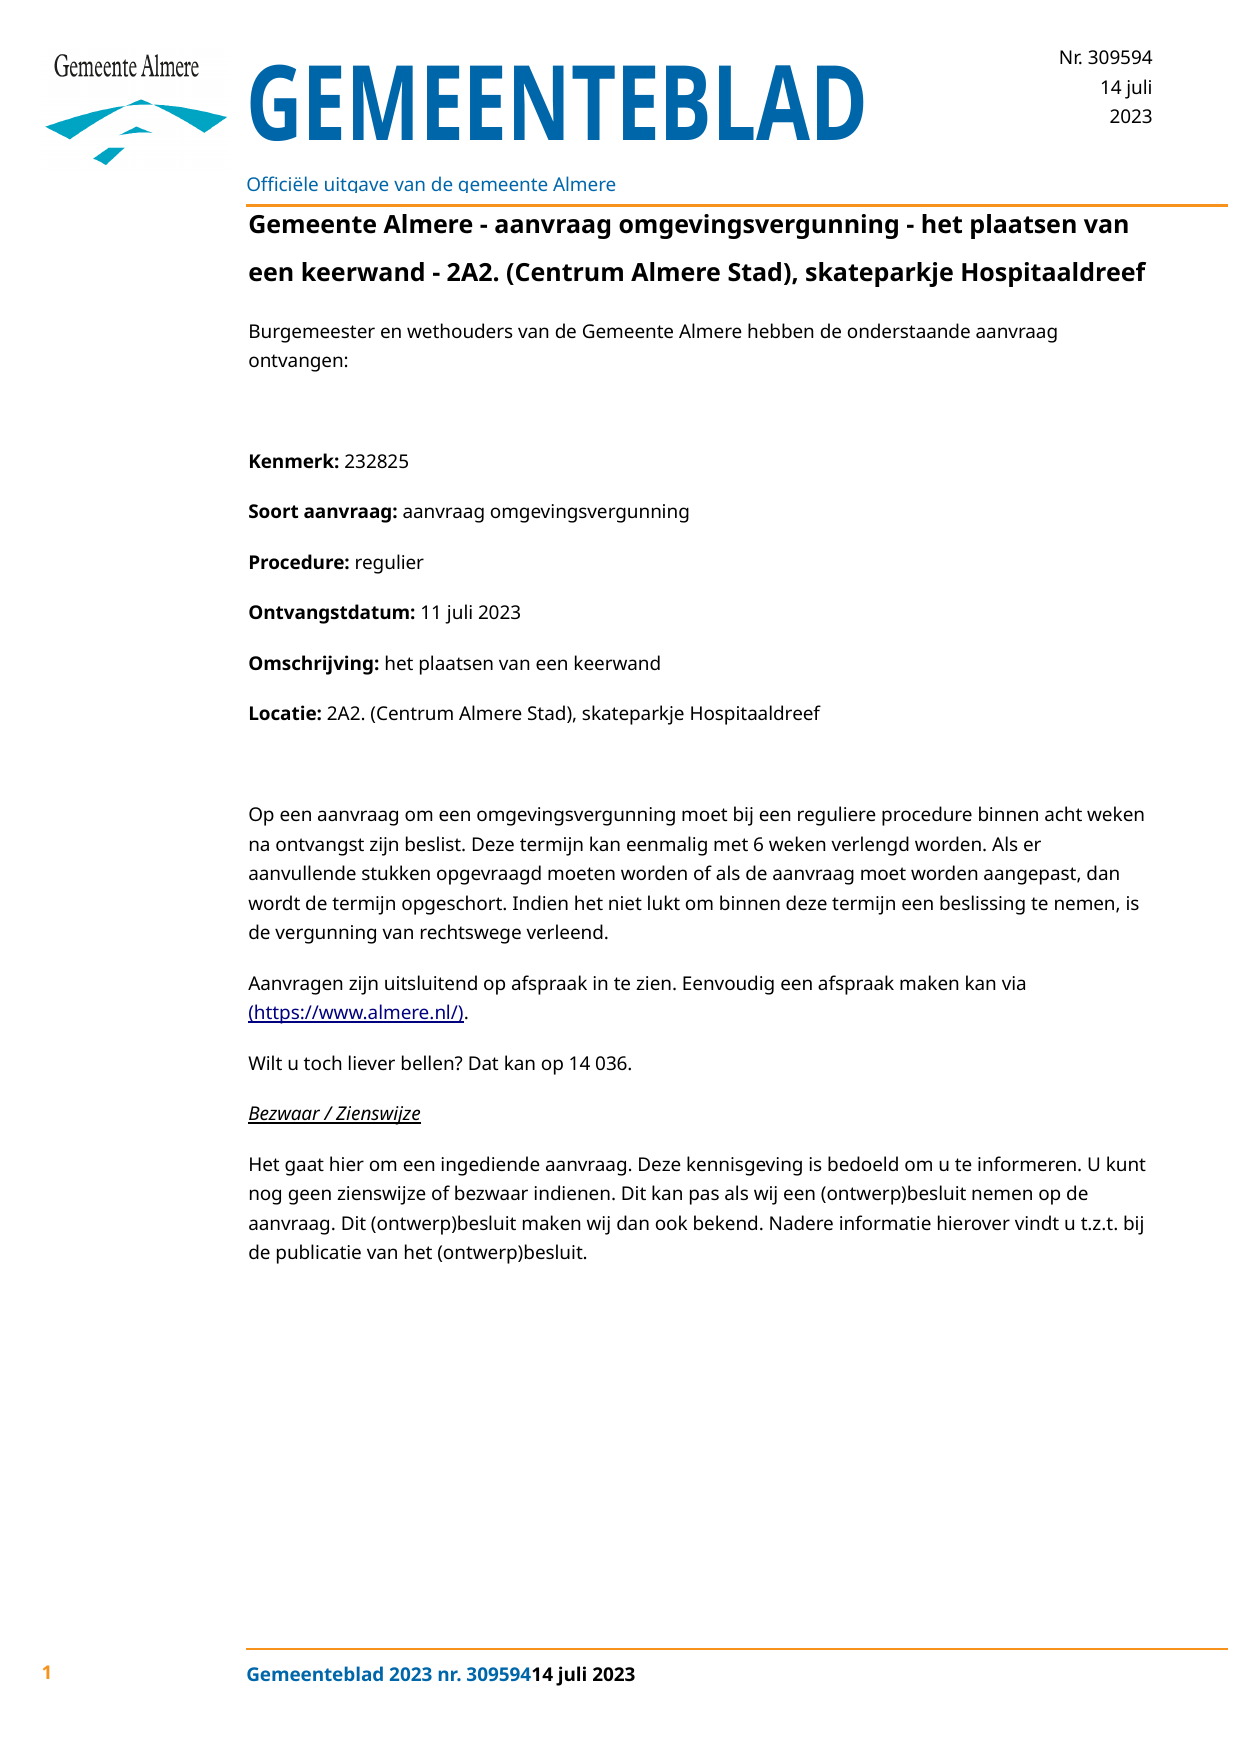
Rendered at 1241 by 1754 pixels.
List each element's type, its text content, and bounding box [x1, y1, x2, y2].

text Burgemeester en wethouders van de Gemeente Almere hebben de onderstaande aanvraag ontvangen: [248, 318, 1152, 373]
text Soort aanvraag: aanvraag omgevingsvergunning [248, 499, 1152, 524]
text Op een aanvraag om een omgevingsvergunning moet bij een reguliere procedure binnen acht weken na ontvangst zijn beslist. Deze termijn kan eenmalig met 6 weken verlengd worden. Als er aanvullende stukken opgevraagd moeten worden of als de aanvraag moet worden aangepast, dan wordt de termijn opgeschort. Indien het niet lukt om binnen deze termijn een beslissing te nemen, is de vergunning van rechtswege verleend. [248, 801, 1152, 945]
text Bezwaar / Zienswijze [248, 1100, 1152, 1126]
text Ontvangstdatum: 11 juli 2023 [248, 599, 1152, 625]
text Het gaat hier om een ingediende aanvraag. Deze kennisgeving is bedoeld om u te informeren. U kunt nog geen zienswijze of bezwaar indienen. Dit kan pas als wij een (ontwerp)besluit nemen op de aanvraag. Dit (ontwerp)besluit maken wij dan ook bekend. Nadere informatie hierover vindt u t.z.t. bij de publicatie van het (ontwerp)besluit. [248, 1151, 1152, 1265]
text Omschrijving: het plaatsen van een keerwand [248, 650, 1152, 676]
text Wilt u toch liever bellen? Dat kan op 14 036. [248, 1050, 1152, 1076]
text Procedure: regulier [248, 549, 1152, 575]
picture [41, 47, 231, 172]
text Kenmerk: 232825 [248, 448, 1152, 474]
text Locatie: 2A2. (Centrum Almere Stad), skateparkje Hospitaaldreef [248, 700, 1152, 726]
text Aanvragen zijn uitsluitend op afspraak in te zien. Eenvoudig een afspraak maken kan via (https://www.almere.nl/). [248, 970, 1152, 1025]
text Gemeente Almere - aanvraag omgevingsvergunning - het plaatsen van een keerwand - 2A2. (Centrum Almere Stad), skateparkje Hospitaaldreef [248, 207, 1152, 288]
